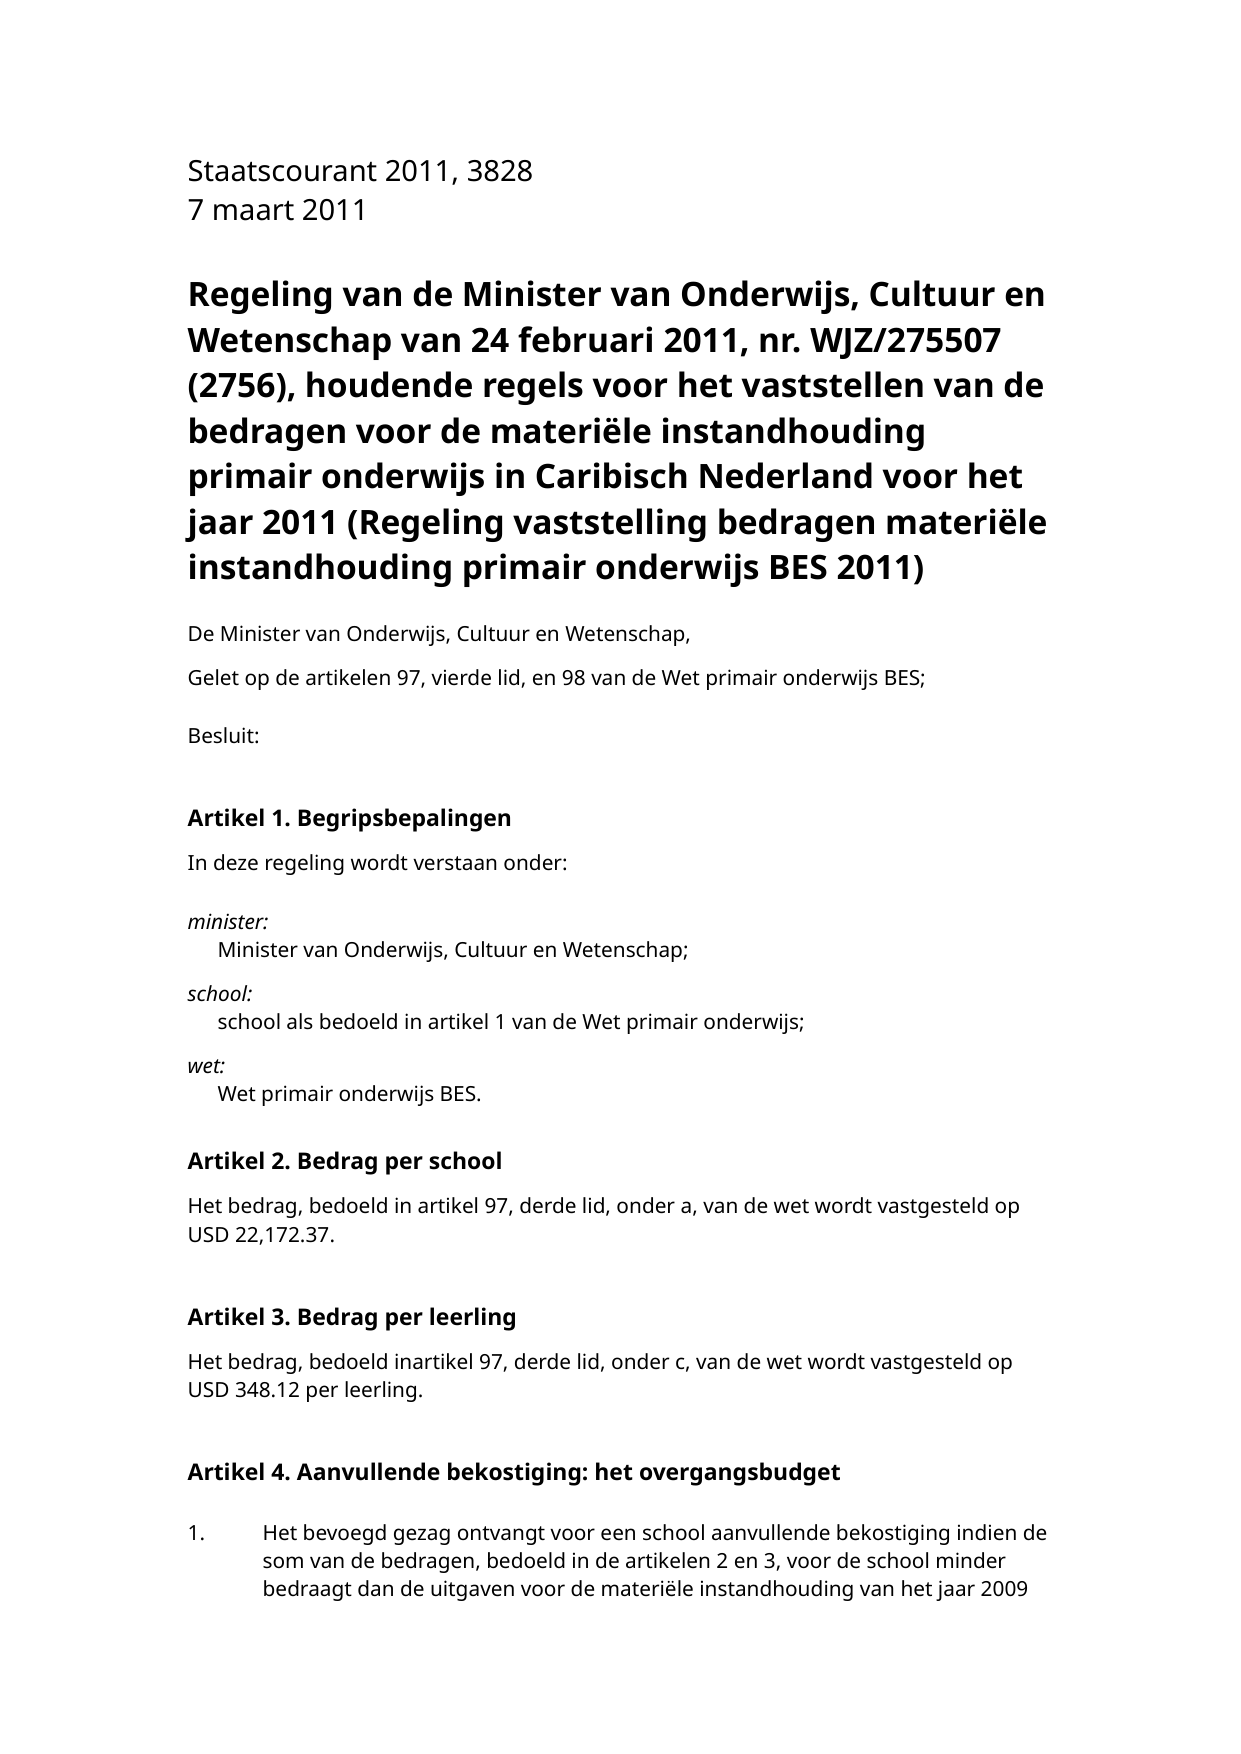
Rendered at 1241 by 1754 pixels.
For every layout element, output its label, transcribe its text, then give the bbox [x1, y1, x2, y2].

subtitle Artikel 4. Aanvullende bekostiging: het overgangsbudget [187, 1456, 1053, 1488]
text Gelet op de artikelen 97, vierde lid, en 98 van de Wet primair onderwijs BES; [187, 663, 1053, 691]
list Het bevoegd gezag ontvangt voor een school aanvullende bekostiging indien de som van de bedragen, bedoeld in de artikelen 2 en 3, voor de school minder bedraagt dan de uitgaven voor de materiële instandhouding van het jaar 2009 [187, 1518, 1053, 1603]
text Wet primair onderwijs BES. [217, 1079, 1053, 1108]
text Minister van Onderwijs, Cultuur en Wetenschap; [217, 935, 1053, 964]
text school: [187, 979, 1053, 1007]
text De Minister van Onderwijs, Cultuur en Wetenschap, [187, 619, 1053, 648]
text minister: [187, 907, 1053, 935]
text wet: [187, 1051, 1053, 1079]
text 7 maart 2011 [187, 190, 1053, 229]
text Het bedrag, bedoeld in artikel 97, derde lid, onder a, van de wet wordt vastgesteld op USD 22,172.37. [187, 1191, 1053, 1248]
text Staatscourant 2011, 3828 [187, 150, 1053, 190]
subtitle Artikel 3. Bedrag per leerling [187, 1301, 1053, 1332]
subtitle Regeling van de Minister van Onderwijs, Cultuur en Wetenschap van 24 februari 2011, nr. WJZ/275507 (2756), houdende regels voor het vaststellen van de bedragen voor de materiële instandhouding primair onderwijs in Caribisch Nederland voor het jaar 2011 (Regeling vaststelling bedragen materiële instandhouding primair onderwijs BES 2011) [187, 271, 1053, 589]
text school als bedoeld in artikel 1 van de Wet primair onderwijs; [217, 1007, 1053, 1036]
text Besluit: [187, 721, 1053, 750]
text Het bedrag, bedoeld inartikel 97, derde lid, onder c, van de wet wordt vastgesteld op USD 348.12 per leerling. [187, 1347, 1053, 1404]
text In deze regeling wordt verstaan onder: [187, 848, 1053, 877]
subtitle Artikel 2. Bedrag per school [187, 1145, 1053, 1176]
subtitle Artikel 1. Begripsbepalingen [187, 802, 1053, 833]
